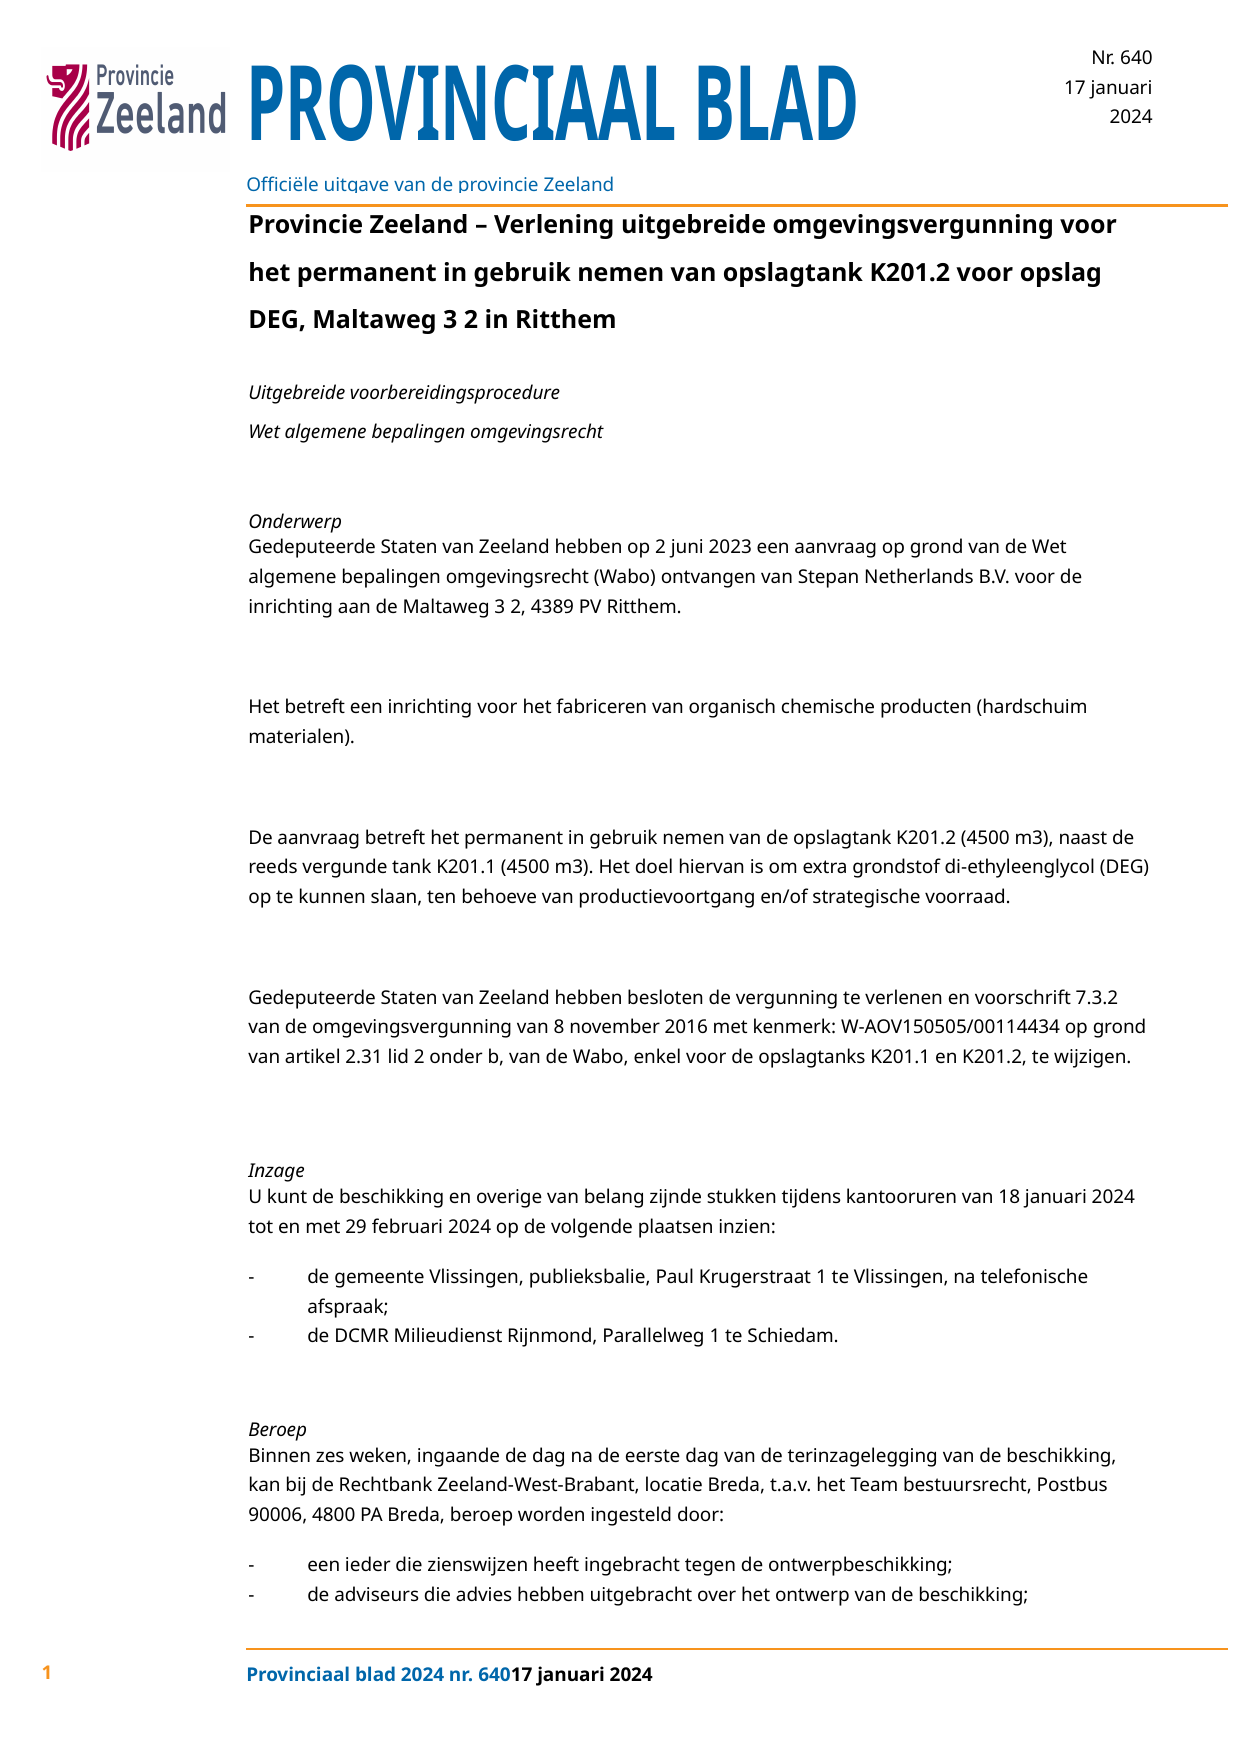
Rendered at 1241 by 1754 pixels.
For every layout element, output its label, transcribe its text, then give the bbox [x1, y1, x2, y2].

text U kunt de beschikking en overige van belang zijnde stukken tijdens kantooruren van 18 januari 2024 tot en met 29 februari 2024 op de volgende plaatsen inzien: [248, 1183, 1152, 1239]
picture [41, 47, 231, 172]
list de DCMR Milieudienst Rijnmond, Parallelweg 1 te Schiedam. [248, 1323, 1152, 1348]
text Wet algemene bepalingen omgevingsrecht [248, 418, 1152, 444]
text Binnen zes weken, ingaande de dag na de eerste dag van de terinzagelegging van de beschikking, kan bij de Rechtbank Zeeland-West-Brabant, locatie Breda, t.a.v. het Team bestuursrecht, Postbus 90006, 4800 PA Breda, beroep worden ingesteld door: [248, 1442, 1152, 1527]
list de adviseurs die advies hebben uitgebracht over het ontwerp van de beschikking; [248, 1581, 1152, 1607]
text Onderwerp [248, 508, 1152, 534]
text Provincie Zeeland – Verlening uitgebreide omgevingsvergunning voor het permanent in gebruik nemen van opslagtank K201.2 voor opslag DEG, Maltaweg 3 2 in Ritthem [248, 207, 1152, 336]
list de gemeente Vlissingen, publieksbalie, Paul Krugerstraat 1 te Vlissingen, na telefonische afspraak; [248, 1263, 1152, 1319]
text Inzage [248, 1158, 1152, 1183]
text Gedeputeerde Staten van Zeeland hebben op 2 juni 2023 een aanvraag op grond van de Wet algemene bepalingen omgevingsrecht (Wabo) ontvangen van Stepan Netherlands B.V. voor de inrichting aan de Maltaweg 3 2, 4389 PV Ritthem. [248, 534, 1152, 619]
list een ieder die zienswijzen heeft ingebracht tegen de ontwerpbeschikking; [248, 1551, 1152, 1577]
text Gedeputeerde Staten van Zeeland hebben besloten de vergunning te verlenen en voorschrift 7.3.2 van de omgevingsvergunning van 8 november 2016 met kenmerk: W-AOV150505/00114434 op grond van artikel 2.31 lid 2 onder b, van de Wabo, enkel voor de opslagtanks K201.1 en K201.2, te wijzigen. [248, 984, 1152, 1069]
text Het betreft een inrichting voor het fabriceren van organisch chemische producten (hardschuim materialen). [248, 694, 1152, 749]
text Beroep [248, 1416, 1152, 1442]
text De aanvraag betreft het permanent in gebruik nemen van de opslagtank K201.2 (4500 m3), naast de reeds vergunde tank K201.1 (4500 m3). Het doel hiervan is om extra grondstof di-ethyleenglycol (DEG) op te kunnen slaan, ten behoeve van productievoortgang en/of strategische voorraad. [248, 824, 1152, 909]
text Uitgebreide voorbereidingsprocedure [248, 379, 1152, 405]
